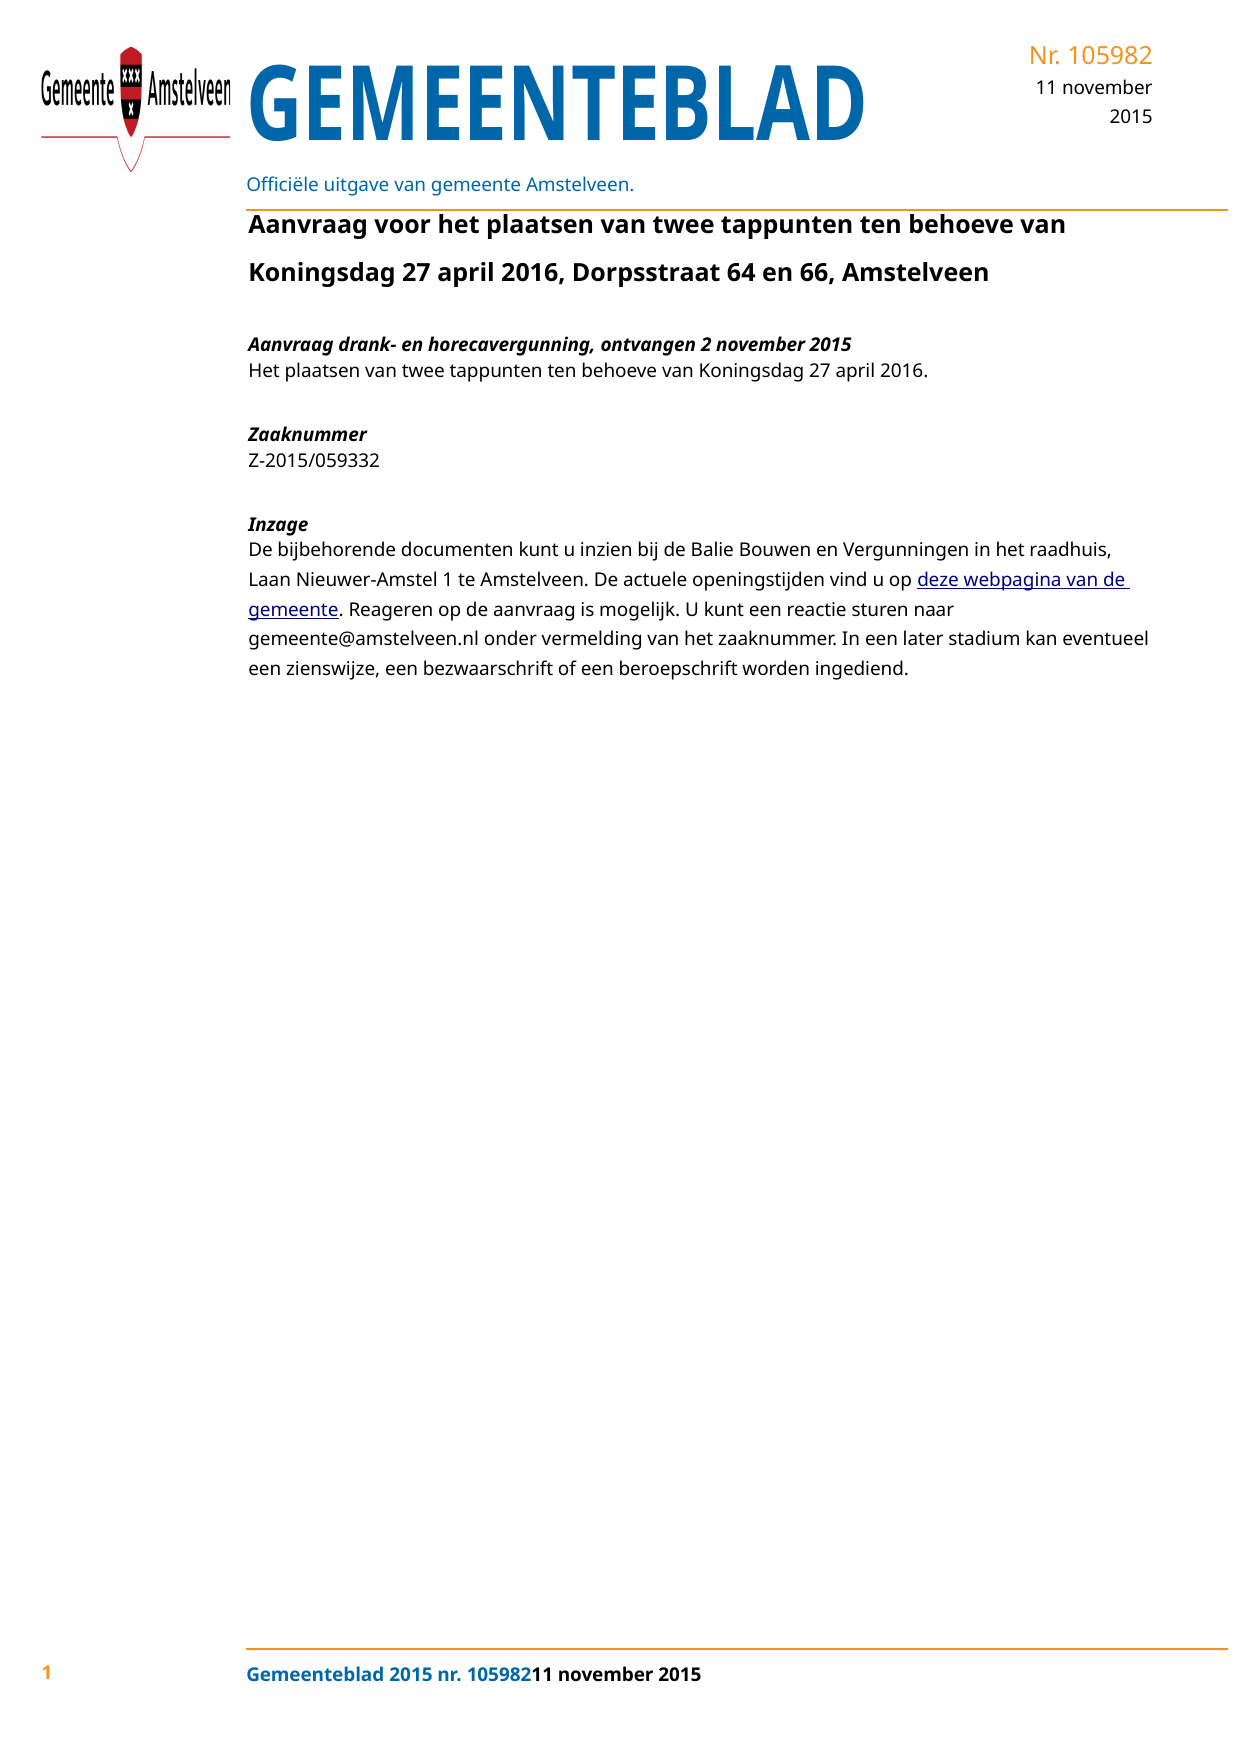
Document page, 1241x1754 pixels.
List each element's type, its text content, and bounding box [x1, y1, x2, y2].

text Aanvraag drank- en horecavergunning, ontvangen 2 november 2015 [248, 331, 1152, 357]
text Zaaknummer [248, 421, 1152, 447]
text Z-2015/059332 [248, 447, 1152, 473]
text De bijbehorende documenten kunt u inzien bij de Balie Bouwen en Vergunningen in het raadhuis, Laan Nieuwer-Amstel 1 te Amstelveen. De actuele openingstijden vind u op deze webpagina van de gemeente. Reageren op de aanvraag is mogelijk. U kunt een reactie sturen naar gemeente@amstelveen.nl onder vermelding van het zaaknummer. In een later stadium kan eventueel een zienswijze, een bezwaarschrift of een beroepschrift worden ingediend. [248, 537, 1152, 681]
text Inzage [248, 511, 1152, 537]
picture [41, 47, 231, 172]
text Het plaatsen van twee tappunten ten behoeve van Koningsdag 27 april 2016. [248, 357, 1152, 383]
text Aanvraag voor het plaatsen van twee tappunten ten behoeve van Koningsdag 27 april 2016, Dorpsstraat 64 en 66, Amstelveen [248, 211, 1152, 288]
